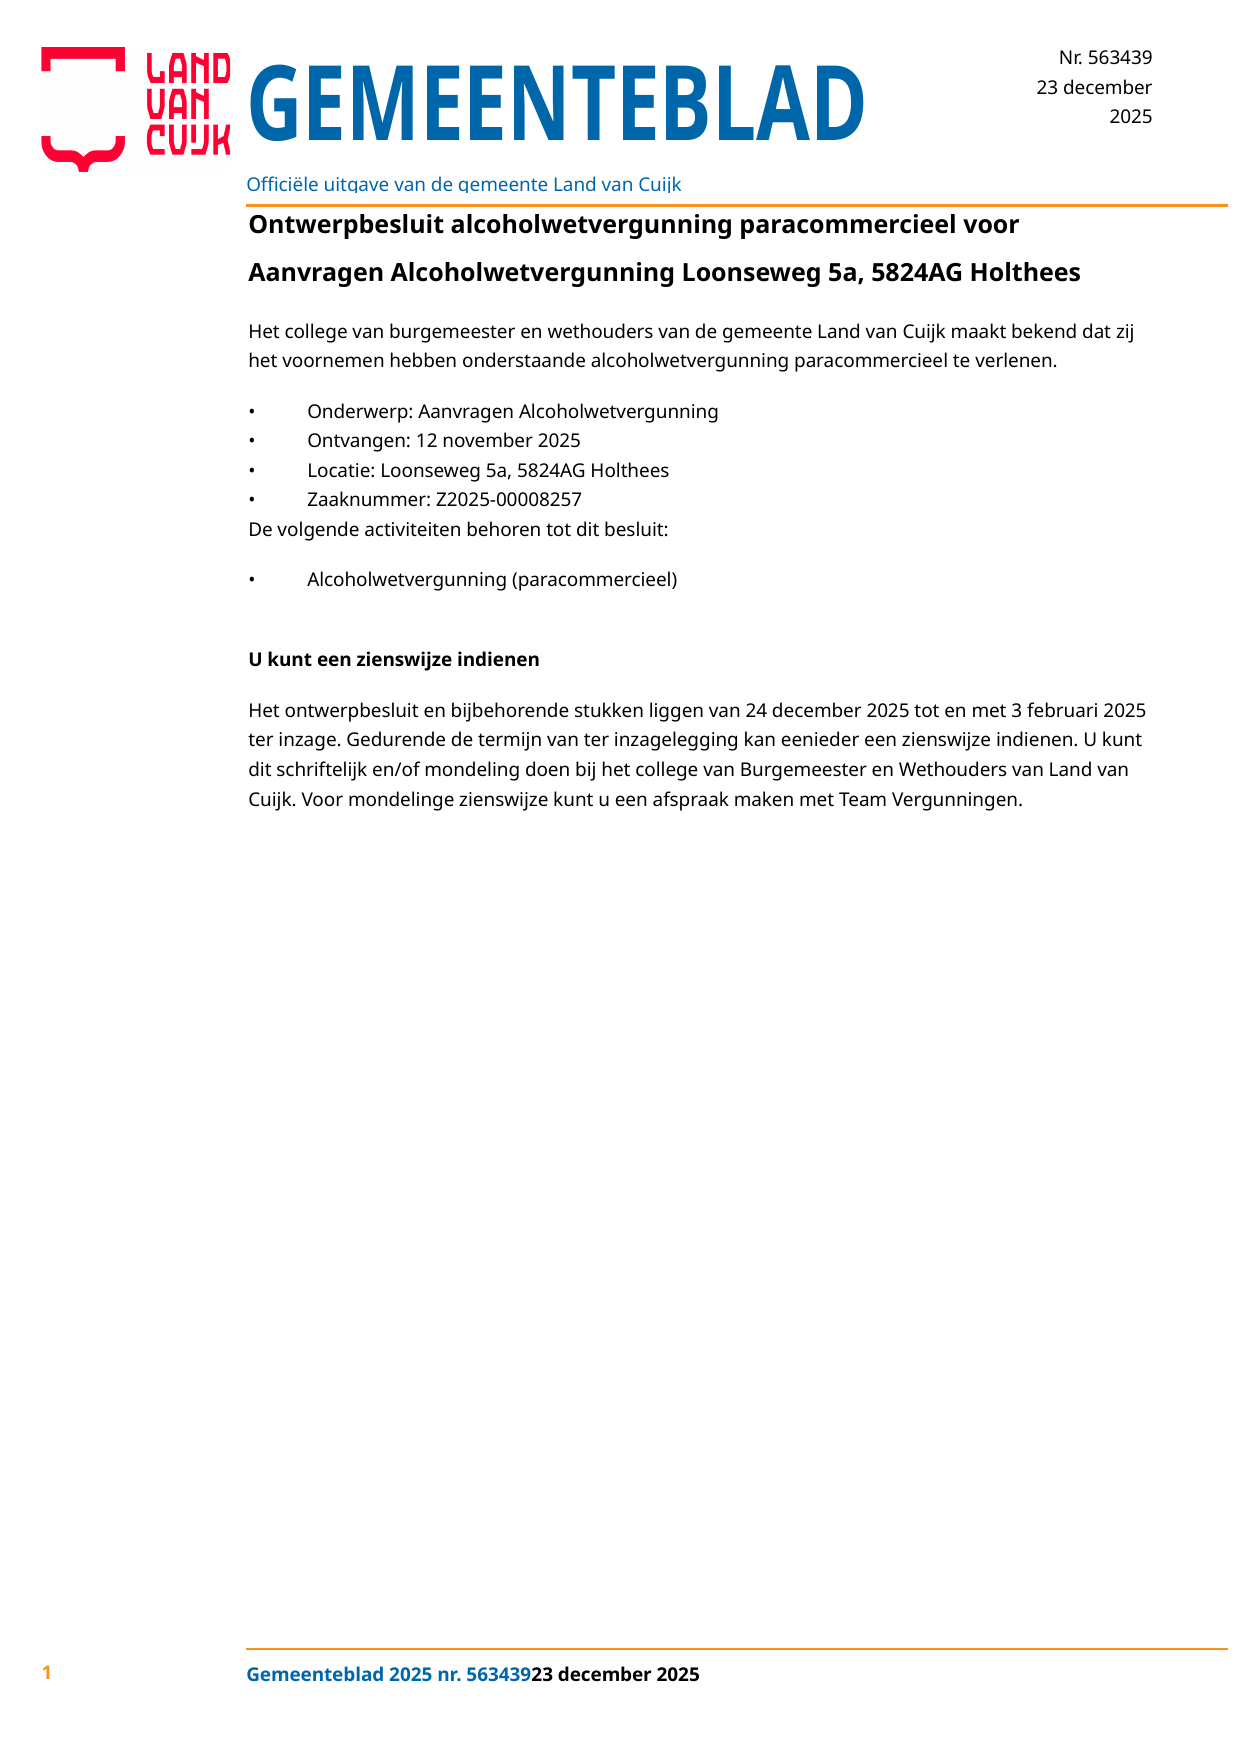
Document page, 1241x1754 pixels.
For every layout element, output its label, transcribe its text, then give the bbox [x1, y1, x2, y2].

list Onderwerp: Aanvragen Alcoholwetvergunning [248, 398, 1152, 424]
list Locatie: Loonseweg 5a, 5824AG Holthees [248, 457, 1152, 483]
picture [41, 47, 231, 172]
text Het ontwerpbesluit en bijbehorende stukken liggen van 24 december 2025 tot en met 3 februari 2025 ter inzage. Gedurende de termijn van ter inzagelegging kan eenieder een zienswijze indienen. U kunt dit schriftelijk en/of mondeling doen bij het college van Burgemeester en Wethouders van Land van Cuijk. Voor mondelinge zienswijze kunt u een afspraak maken met Team Vergunningen. [248, 697, 1152, 812]
text De volgende activiteiten behoren tot dit besluit: [248, 516, 1152, 542]
text Ontwerpbesluit alcoholwetvergunning paracommercieel voor Aanvragen Alcoholwetvergunning Loonseweg 5a, 5824AG Holthees [248, 207, 1152, 288]
text Het college van burgemeester en wethouders van de gemeente Land van Cuijk maakt bekend dat zij het voornemen hebben onderstaande alcoholwetvergunning paracommercieel te verlenen. [248, 318, 1152, 373]
list Ontvangen: 12 november 2025 [248, 427, 1152, 453]
list Zaaknummer: Z2025-00008257 [248, 487, 1152, 512]
text U kunt een zienswijze indienen [248, 647, 1152, 672]
list Alcoholwetvergunning (paracommercieel) [248, 567, 1152, 592]
